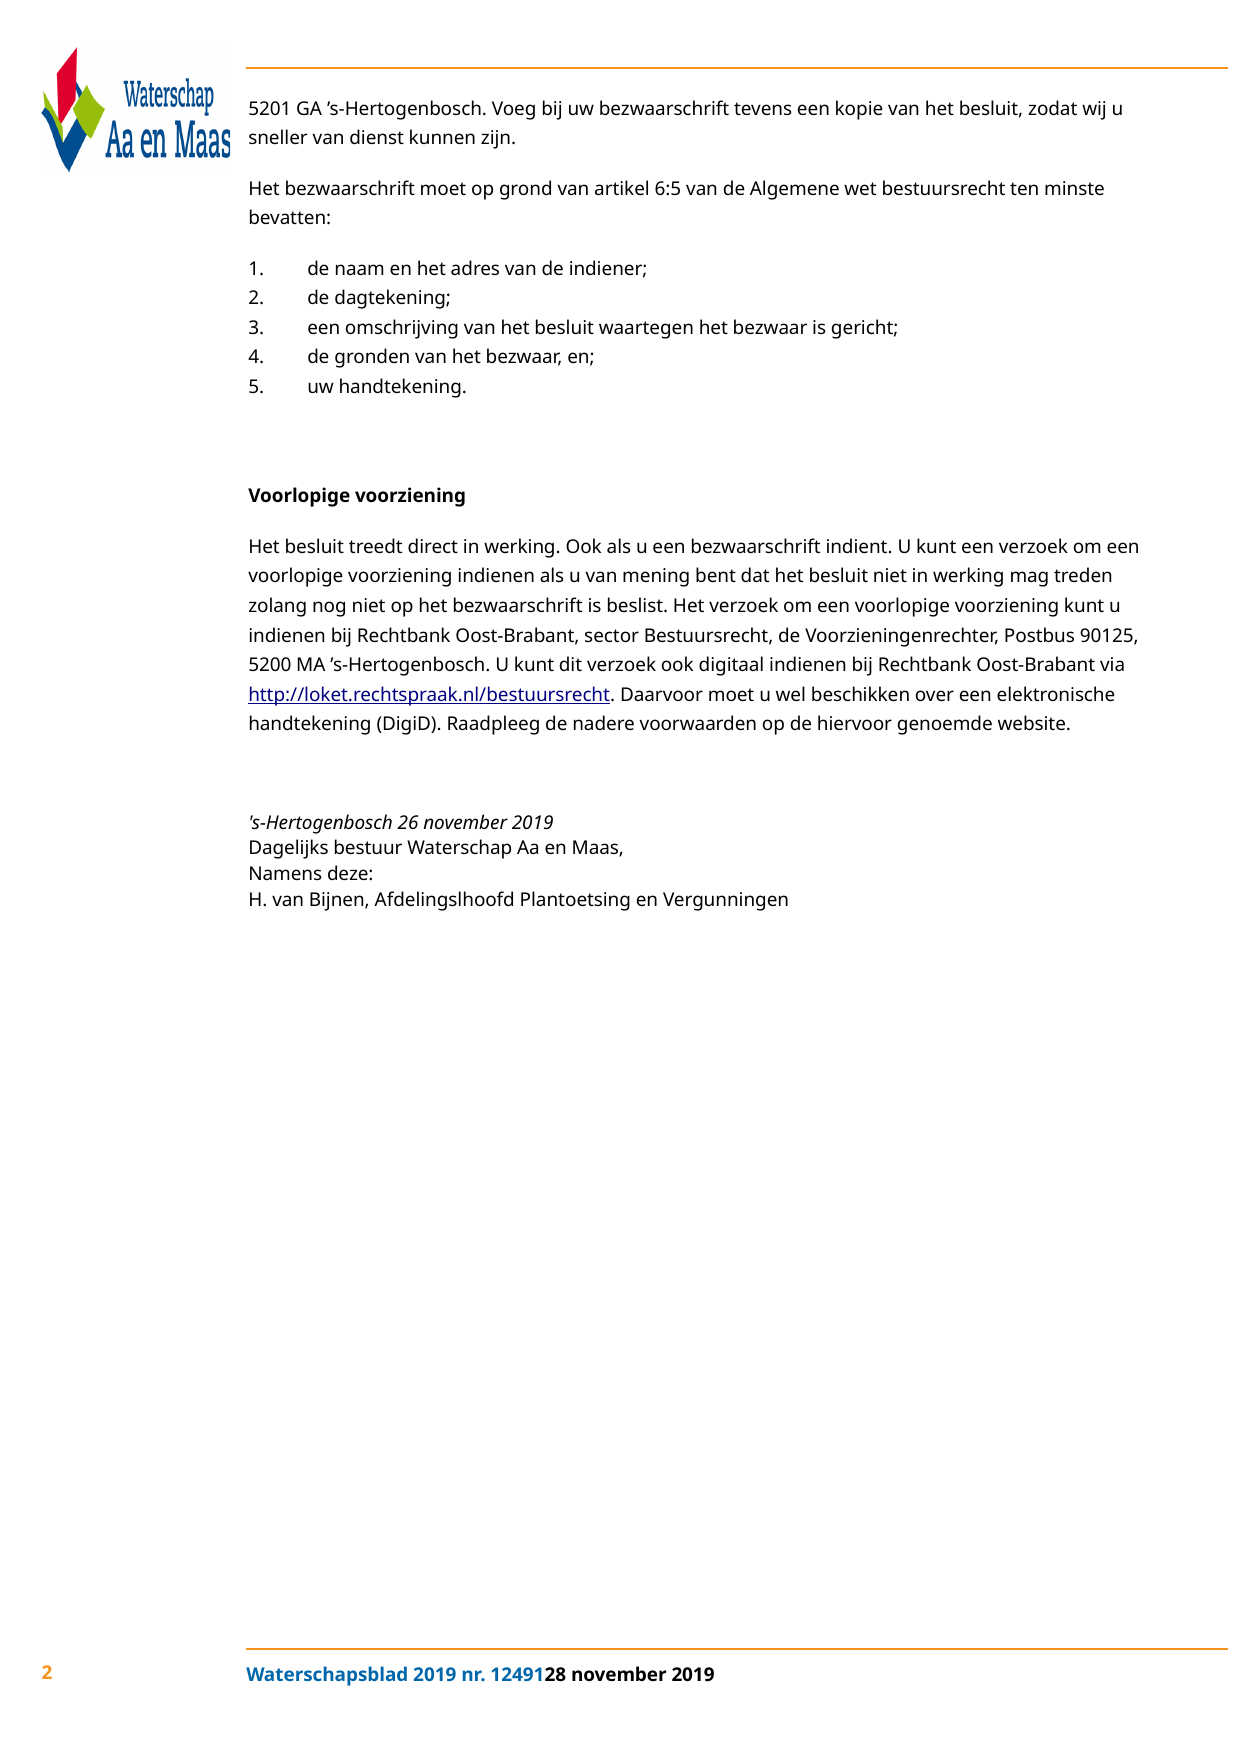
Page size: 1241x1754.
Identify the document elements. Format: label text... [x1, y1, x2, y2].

text Het besluit treedt direct in werking. Ook als u een bezwaarschrift indient. U kunt een verzoek om een voorlopige voorziening indienen als u van mening bent dat het besluit niet in werking mag treden zolang nog niet op het bezwaarschrift is beslist. Het verzoek om een voorlopige voorziening kunt u indienen bij Rechtbank Oost-Brabant, sector Bestuursrecht, de Voorzieningenrechter, Postbus 90125, 5200 MA ’s-Hertogenbosch. U kunt dit verzoek ook digitaal indienen bij Rechtbank Oost-Brabant via http://loket.rechtspraak.nl/bestuursrecht. Daarvoor moet u wel beschikken over een elektronische handtekening (DigiD). Raadpleeg de nadere voorwaarden op de hiervoor genoemde website. [248, 533, 1152, 736]
list de dagtekening; [248, 284, 1152, 310]
text Het bezwaarschrift moet op grond van artikel 6:5 van de Algemene wet bestuursrecht ten minste bevatten: [248, 175, 1152, 230]
text 5201 GA ’s-Hertogenbosch. Voeg bij uw bezwaarschrift tevens een kopie van het besluit, zodat wij u sneller van dienst kunnen zijn. [248, 95, 1152, 150]
list de naam en het adres van de indiener; [248, 255, 1152, 281]
list uw handtekening. [248, 373, 1152, 399]
text 's-Hertogenbosch 26 november 2019 [248, 809, 1152, 834]
text H. van Bijnen, Afdelingslhoofd Plantoetsing en Vergunningen [248, 886, 1152, 912]
picture [41, 47, 231, 172]
text Voorlopige voorziening [248, 483, 1152, 508]
list de gronden van het bezwaar, en; [248, 343, 1152, 369]
list een omschrijving van het besluit waartegen het bezwaar is gericht; [248, 314, 1152, 340]
text Namens deze: [248, 860, 1152, 886]
text Dagelijks bestuur Waterschap Aa en Maas, [248, 834, 1152, 860]
